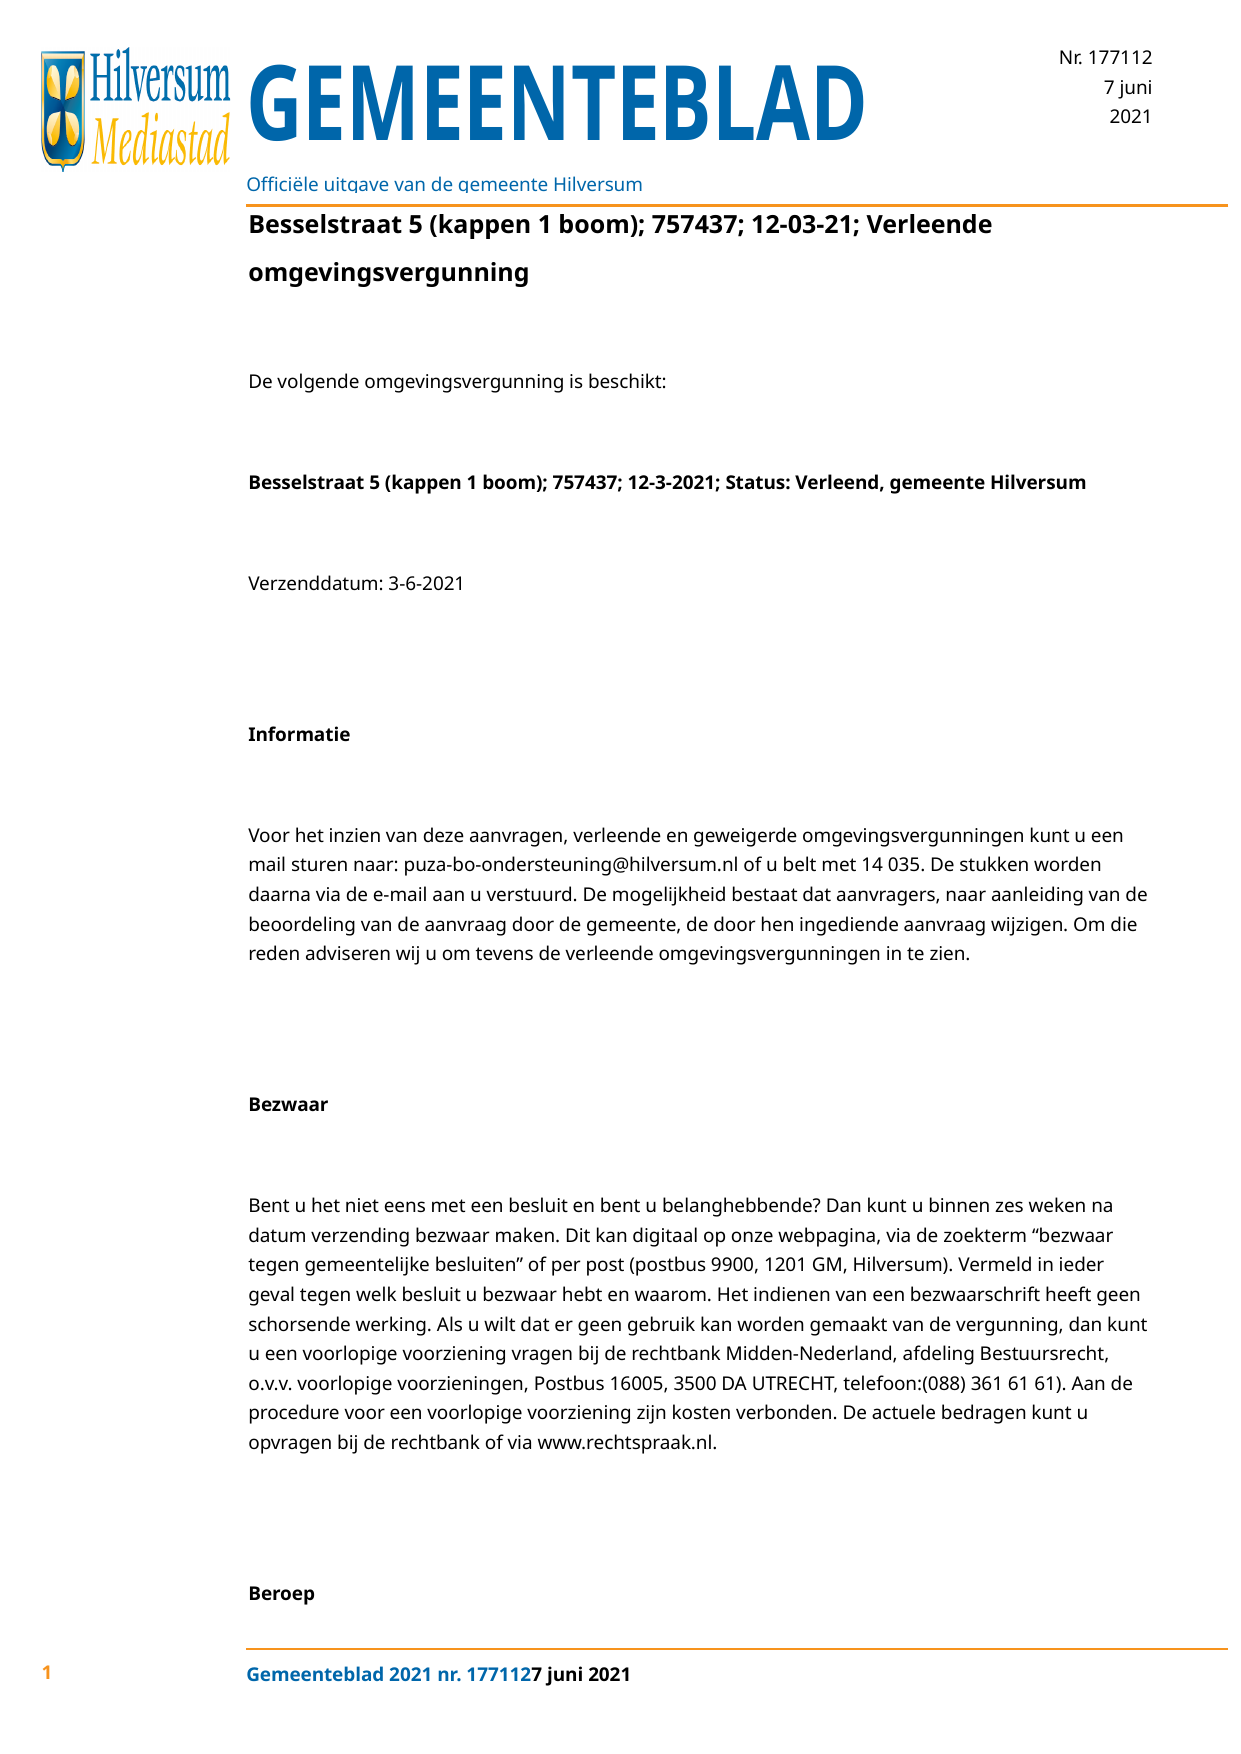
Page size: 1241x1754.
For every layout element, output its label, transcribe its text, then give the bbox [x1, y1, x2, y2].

text Informatie [248, 721, 1152, 747]
text Voor het inzien van deze aanvragen, verleende en geweigerde omgevingsvergunningen kunt u een mail sturen naar: puza-bo-ondersteuning@hilversum.nl of u belt met 14 035. De stukken worden daarna via de e-mail aan u verstuurd. De mogelijkheid bestaat dat aanvragers, naar aanleiding van de beoordeling van de aanvraag door de gemeente, de door hen ingediende aanvraag wijzigen. Om die reden adviseren wij u om tevens de verleende omgevingsvergunningen in te zien. [248, 822, 1152, 966]
text Bent u het niet eens met een besluit en bent u belanghebbende? Dan kunt u binnen zes weken na datum verzending bezwaar maken. Dit kan digitaal op onze webpagina, via de zoekterm “bezwaar tegen gemeentelijke besluiten” of per post (postbus 9900, 1201 GM, Hilversum). Vermeld in ieder geval tegen welk besluit u bezwaar hebt en waarom. Het indienen van een bezwaarschrift heeft geen schorsende werking. Als u wilt dat er geen gebruik kan worden gemaakt van de vergunning, dan kunt u een voorlopige voorziening vragen bij de rechtbank Midden-Nederland, afdeling Bestuursrecht, o.v.v. voorlopige voorzieningen, Postbus 16005, 3500 DA UTRECHT, telefoon:(088) 361 61 61). Aan de procedure voor een voorlopige voorziening zijn kosten verbonden. De actuele bedragen kunt u opvragen bij de rechtbank of via www.rechtspraak.nl. [248, 1192, 1152, 1455]
text Besselstraat 5 (kappen 1 boom); 757437; 12-03-21; Verleende omgevingsvergunning [248, 207, 1152, 288]
text Bezwaar [248, 1092, 1152, 1117]
picture [41, 47, 231, 172]
text De volgende omgevingsvergunning is beschikt: [248, 368, 1152, 394]
text Verzenddatum: 3-6-2021 [248, 570, 1152, 596]
text Beroep [248, 1580, 1152, 1606]
text Besselstraat 5 (kappen 1 boom); 757437; 12-3-2021; Status: Verleend, gemeente Hilversum [248, 469, 1152, 495]
